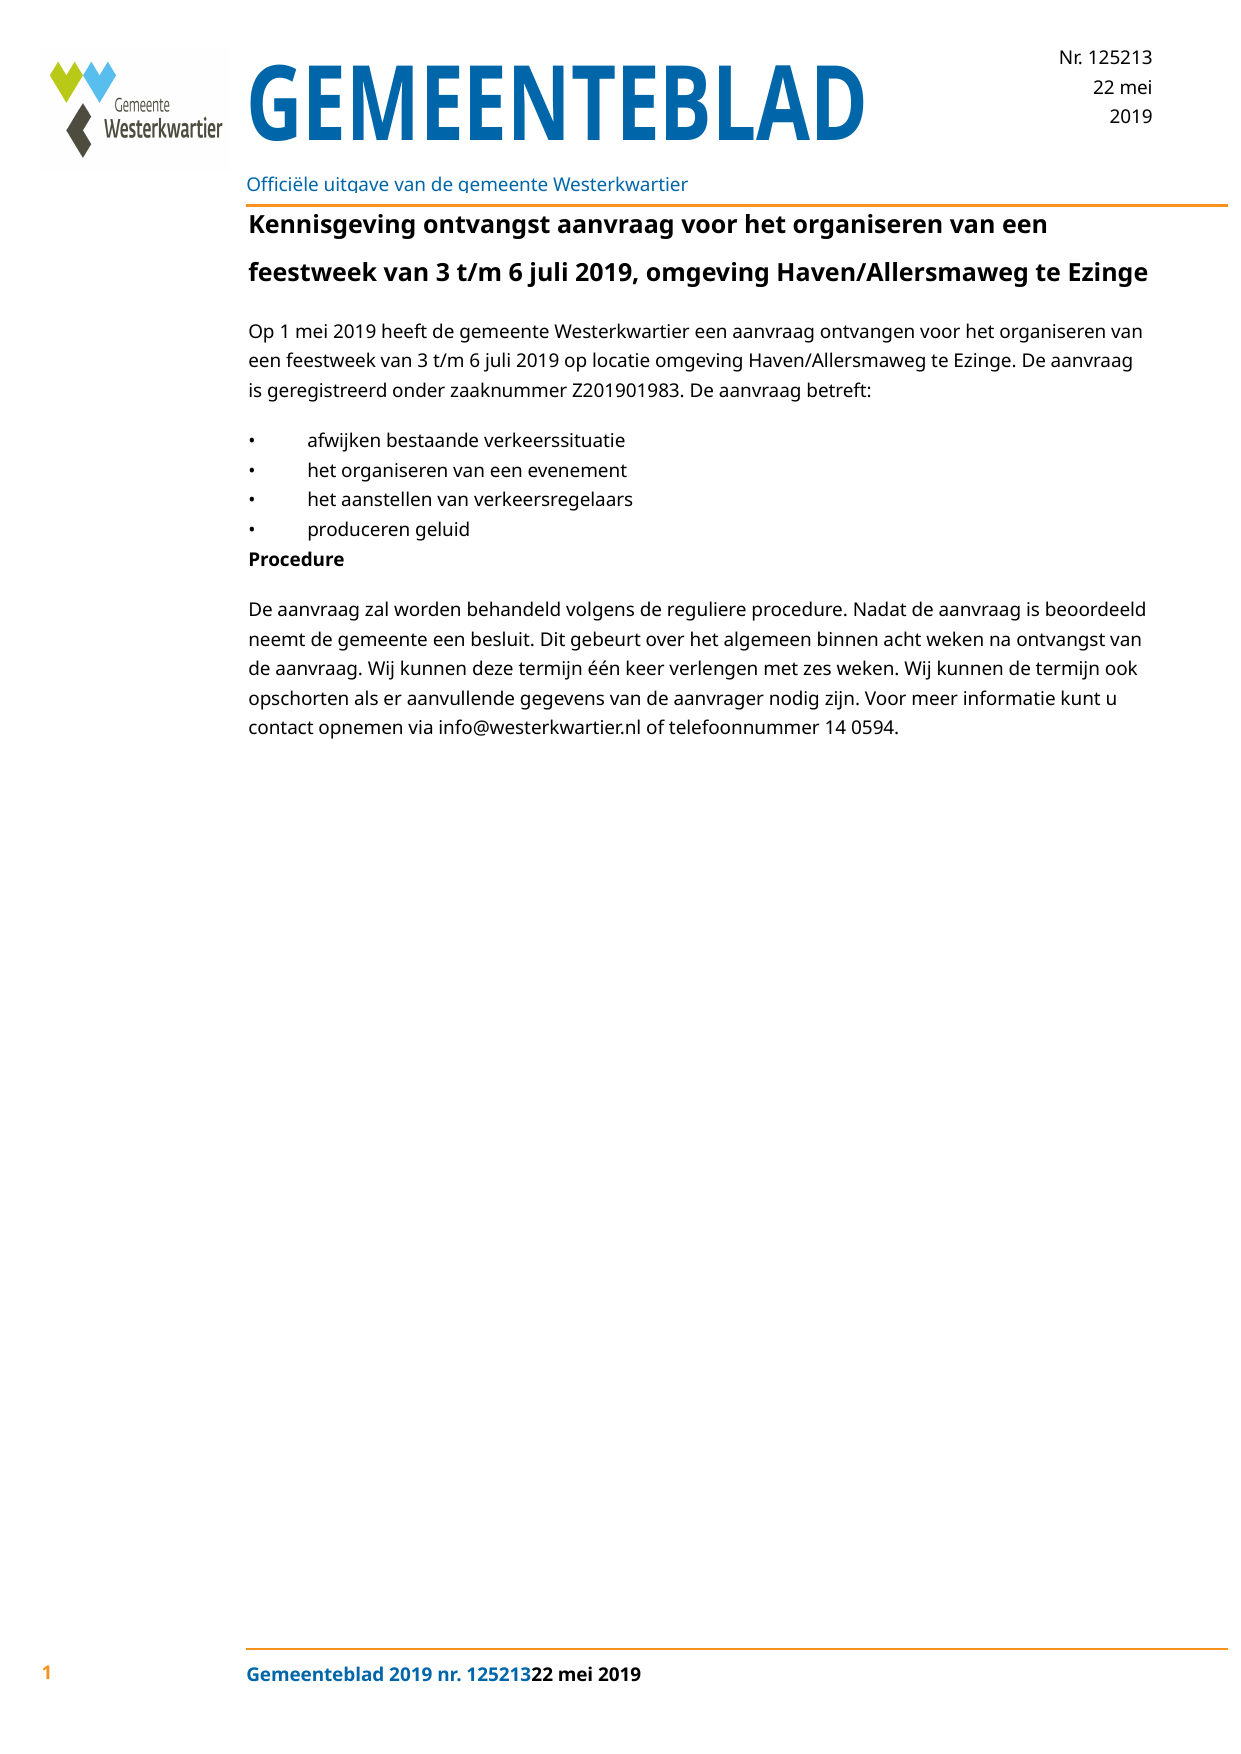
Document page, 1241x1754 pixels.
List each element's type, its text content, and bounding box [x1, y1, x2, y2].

list het organiseren van een evenement [248, 457, 1152, 483]
text De aanvraag zal worden behandeld volgens de reguliere procedure. Nadat de aanvraag is beoordeeld neemt de gemeente een besluit. Dit gebeurt over het algemeen binnen acht weken na ontvangst van de aanvraag. Wij kunnen deze termijn één keer verlengen met zes weken. Wij kunnen de termijn ook opschorten als er aanvullende gegevens van de aanvrager nodig zijn. Voor meer informatie kunt u contact opnemen via info@westerkwartier.nl of telefoonnummer 14 0594. [248, 596, 1152, 740]
text Procedure [248, 546, 1152, 572]
text Kennisgeving ontvangst aanvraag voor het organiseren van een feestweek van 3 t/m 6 juli 2019, omgeving Haven/Allersmaweg te Ezinge [248, 207, 1152, 288]
list produceren geluid [248, 516, 1152, 542]
text Op 1 mei 2019 heeft de gemeente Westerkwartier een aanvraag ontvangen voor het organiseren van een feestweek van 3 t/m 6 juli 2019 op locatie omgeving Haven/Allersmaweg te Ezinge. De aanvraag is geregistreerd onder zaaknummer Z201901983. De aanvraag betreft: [248, 318, 1152, 403]
picture [41, 47, 231, 172]
list het aanstellen van verkeersregelaars [248, 487, 1152, 512]
list afwijken bestaande verkeerssituatie [248, 427, 1152, 453]
